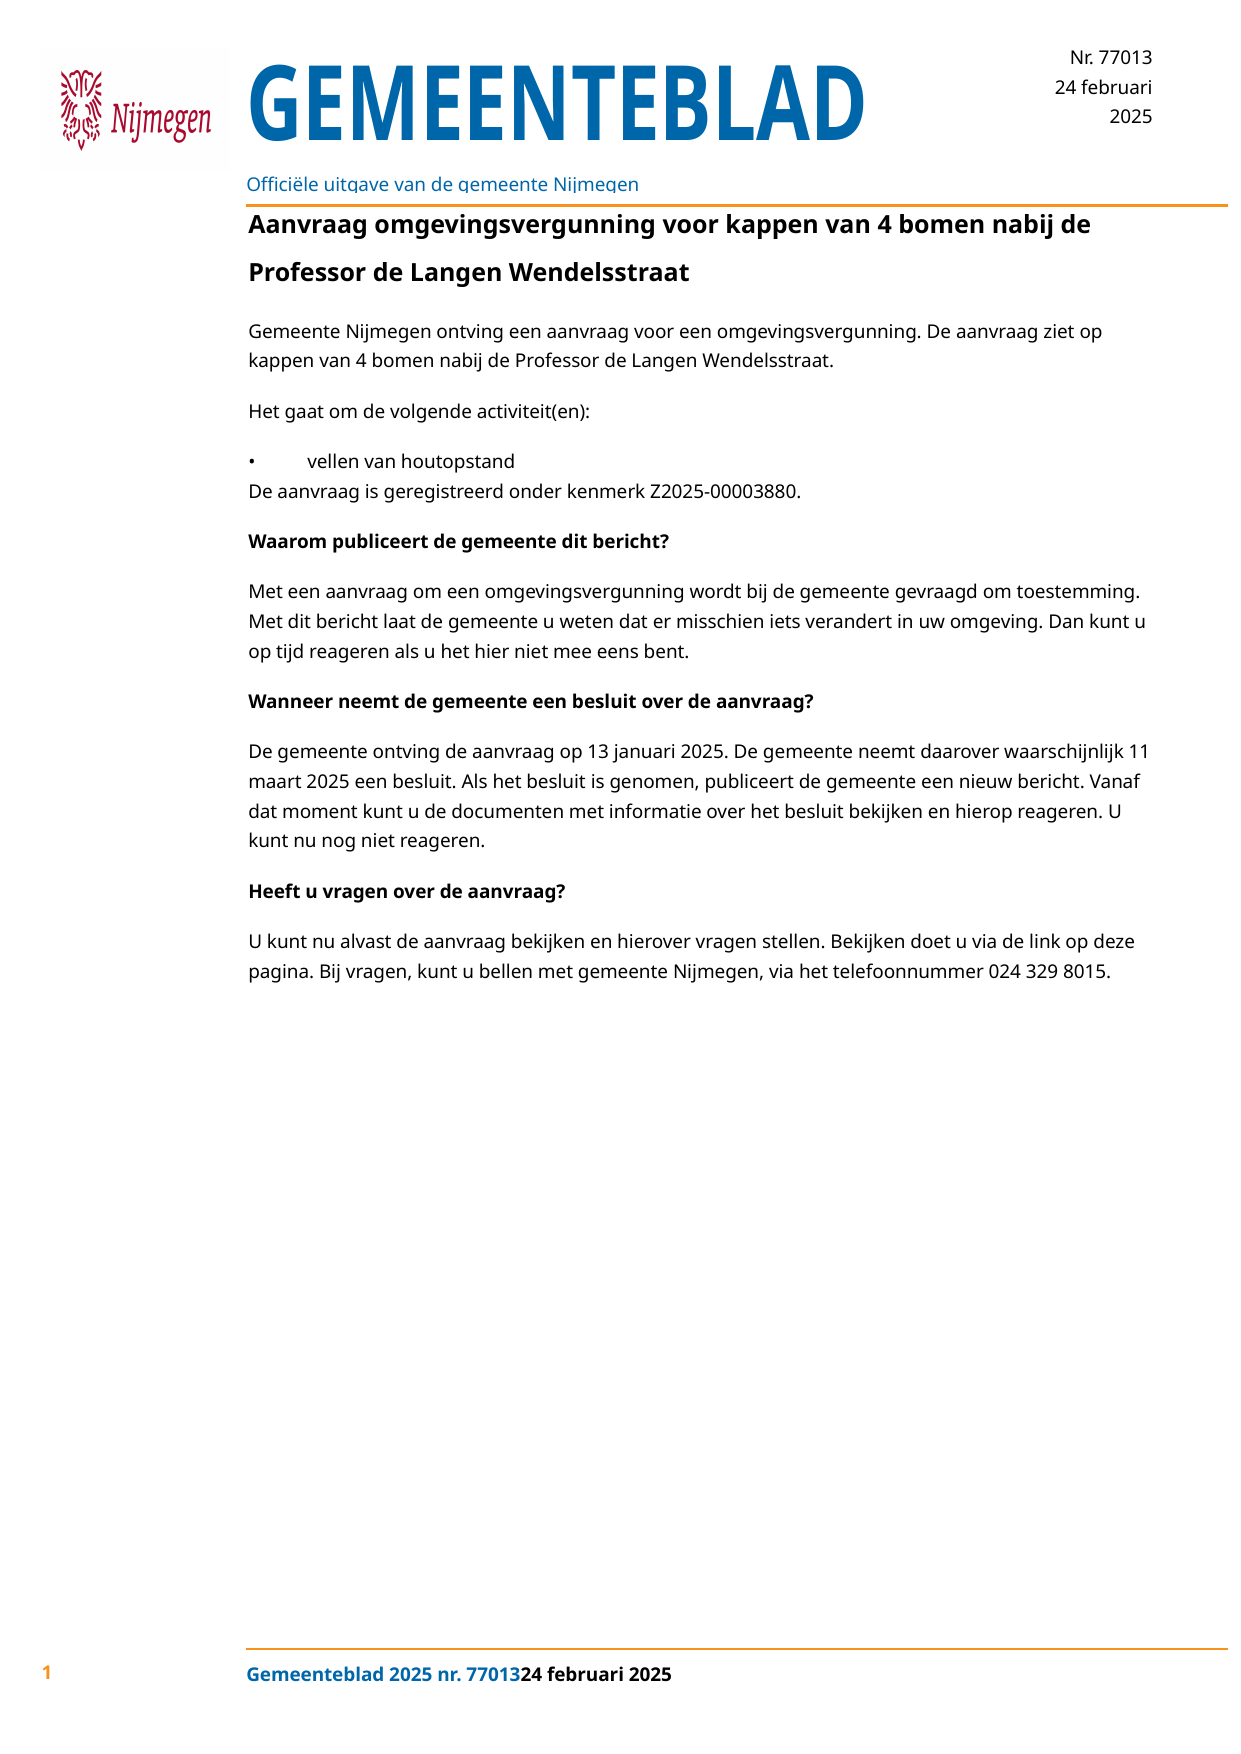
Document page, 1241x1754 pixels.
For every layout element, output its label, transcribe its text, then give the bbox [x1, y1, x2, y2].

text De gemeente ontving de aanvraag op 13 januari 2025. De gemeente neemt daarover waarschijnlijk 11 maart 2025 een besluit. Als het besluit is genomen, publiceert de gemeente een nieuw bericht. Vanaf dat moment kunt u de documenten met informatie over het besluit bekijken en hierop reageren. U kunt nu nog niet reageren. [248, 739, 1152, 853]
text Aanvraag omgevingsvergunning voor kappen van 4 bomen nabij de Professor de Langen Wendelsstraat [248, 207, 1152, 288]
text Wanneer neemt de gemeente een besluit over de aanvraag? [248, 688, 1152, 714]
picture [41, 47, 231, 172]
text Heeft u vragen over de aanvraag? [248, 878, 1152, 904]
text Het gaat om de volgende activiteit(en): [248, 398, 1152, 424]
list vellen van houtopstand [248, 448, 1152, 474]
text Waarom publiceert de gemeente dit bericht? [248, 528, 1152, 554]
text Met een aanvraag om een omgevingsvergunning wordt bij de gemeente gevraagd om toestemming. Met dit bericht laat de gemeente u weten dat er misschien iets verandert in uw omgeving. Dan kunt u op tijd reageren als u het hier niet mee eens bent. [248, 579, 1152, 664]
text De aanvraag is geregistreerd onder kenmerk Z2025-00003880. [248, 478, 1152, 504]
text Gemeente Nijmegen ontving een aanvraag voor een omgevingsvergunning. De aanvraag ziet op kappen van 4 bomen nabij de Professor de Langen Wendelsstraat. [248, 318, 1152, 373]
text U kunt nu alvast de aanvraag bekijken en hierover vragen stellen. Bekijken doet u via de link op deze pagina. Bij vragen, kunt u bellen met gemeente Nijmegen, via het telefoonnummer 024 329 8015. [248, 928, 1152, 984]
